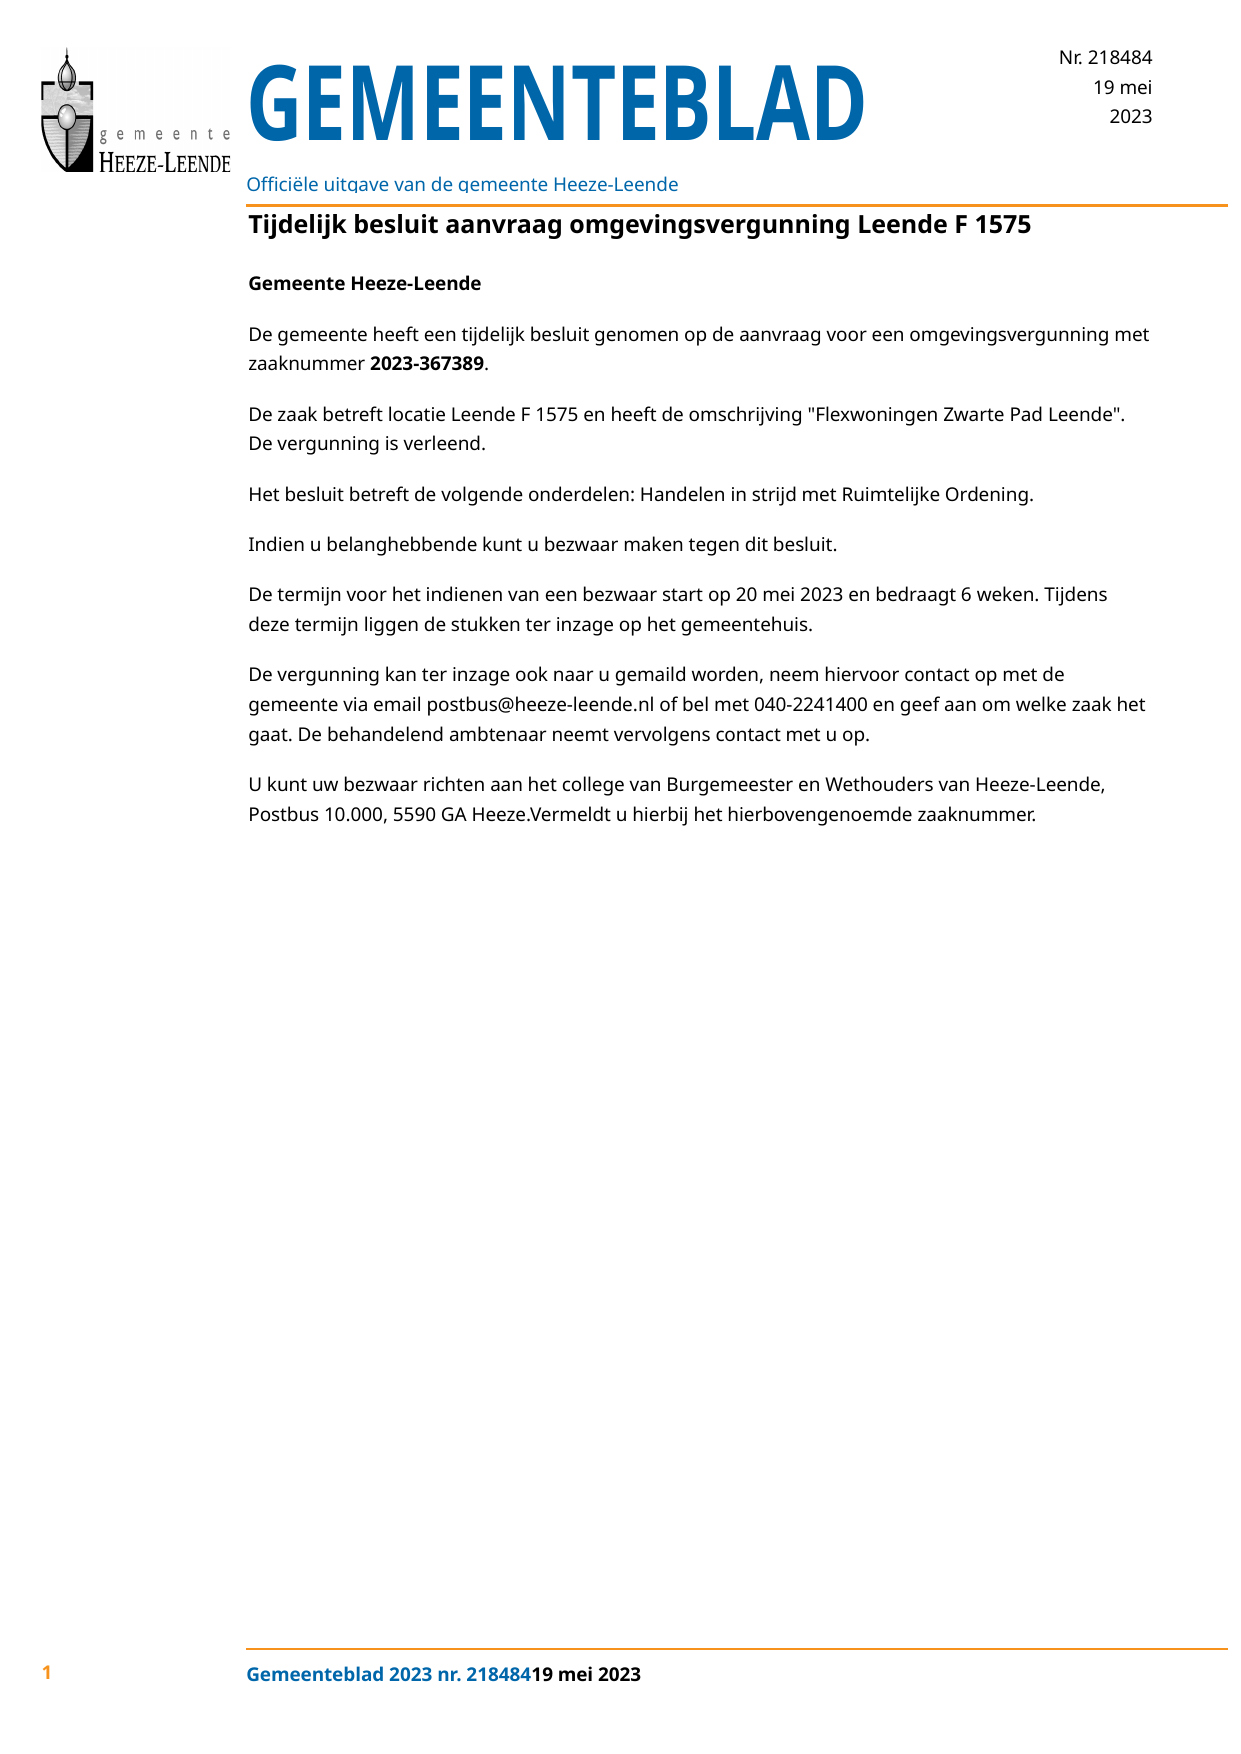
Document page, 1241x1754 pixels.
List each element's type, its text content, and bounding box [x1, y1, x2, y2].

text Het besluit betreft de volgende onderdelen: Handelen in strijd met Ruimtelijke Ordening. [248, 481, 1152, 506]
text De termijn voor het indienen van een bezwaar start op 20 mei 2023 en bedraagt 6 weken. Tijdens deze termijn liggen de stukken ter inzage op het gemeentehuis. [248, 582, 1152, 637]
text De gemeente heeft een tijdelijk besluit genomen op de aanvraag voor een omgevingsvergunning met zaaknummer 2023-367389. [248, 321, 1152, 376]
text De zaak betreft locatie Leende F 1575 en heeft de omschrijving "Flexwoningen Zwarte Pad Leende". De vergunning is verleend. [248, 401, 1152, 456]
text Indien u belanghebbende kunt u bezwaar maken tegen dit besluit. [248, 531, 1152, 557]
text De vergunning kan ter inzage ook naar u gemaild worden, neem hiervoor contact op met de gemeente via email postbus@heeze-leende.nl of bel met 040-2241400 en geef aan om welke zaak het gaat. De behandelend ambtenaar neemt vervolgens contact met u op. [248, 662, 1152, 746]
text U kunt uw bezwaar richten aan het college van Burgemeester en Wethouders van Heeze-Leende, Postbus 10.000, 5590 GA Heeze.Vermeldt u hierbij het hierbovengenoemde zaaknummer. [248, 771, 1152, 826]
text Gemeente Heeze-Leende [248, 270, 1152, 296]
text Tijdelijk besluit aanvraag omgevingsvergunning Leende F 1575 [248, 207, 1152, 241]
picture [41, 47, 231, 172]
